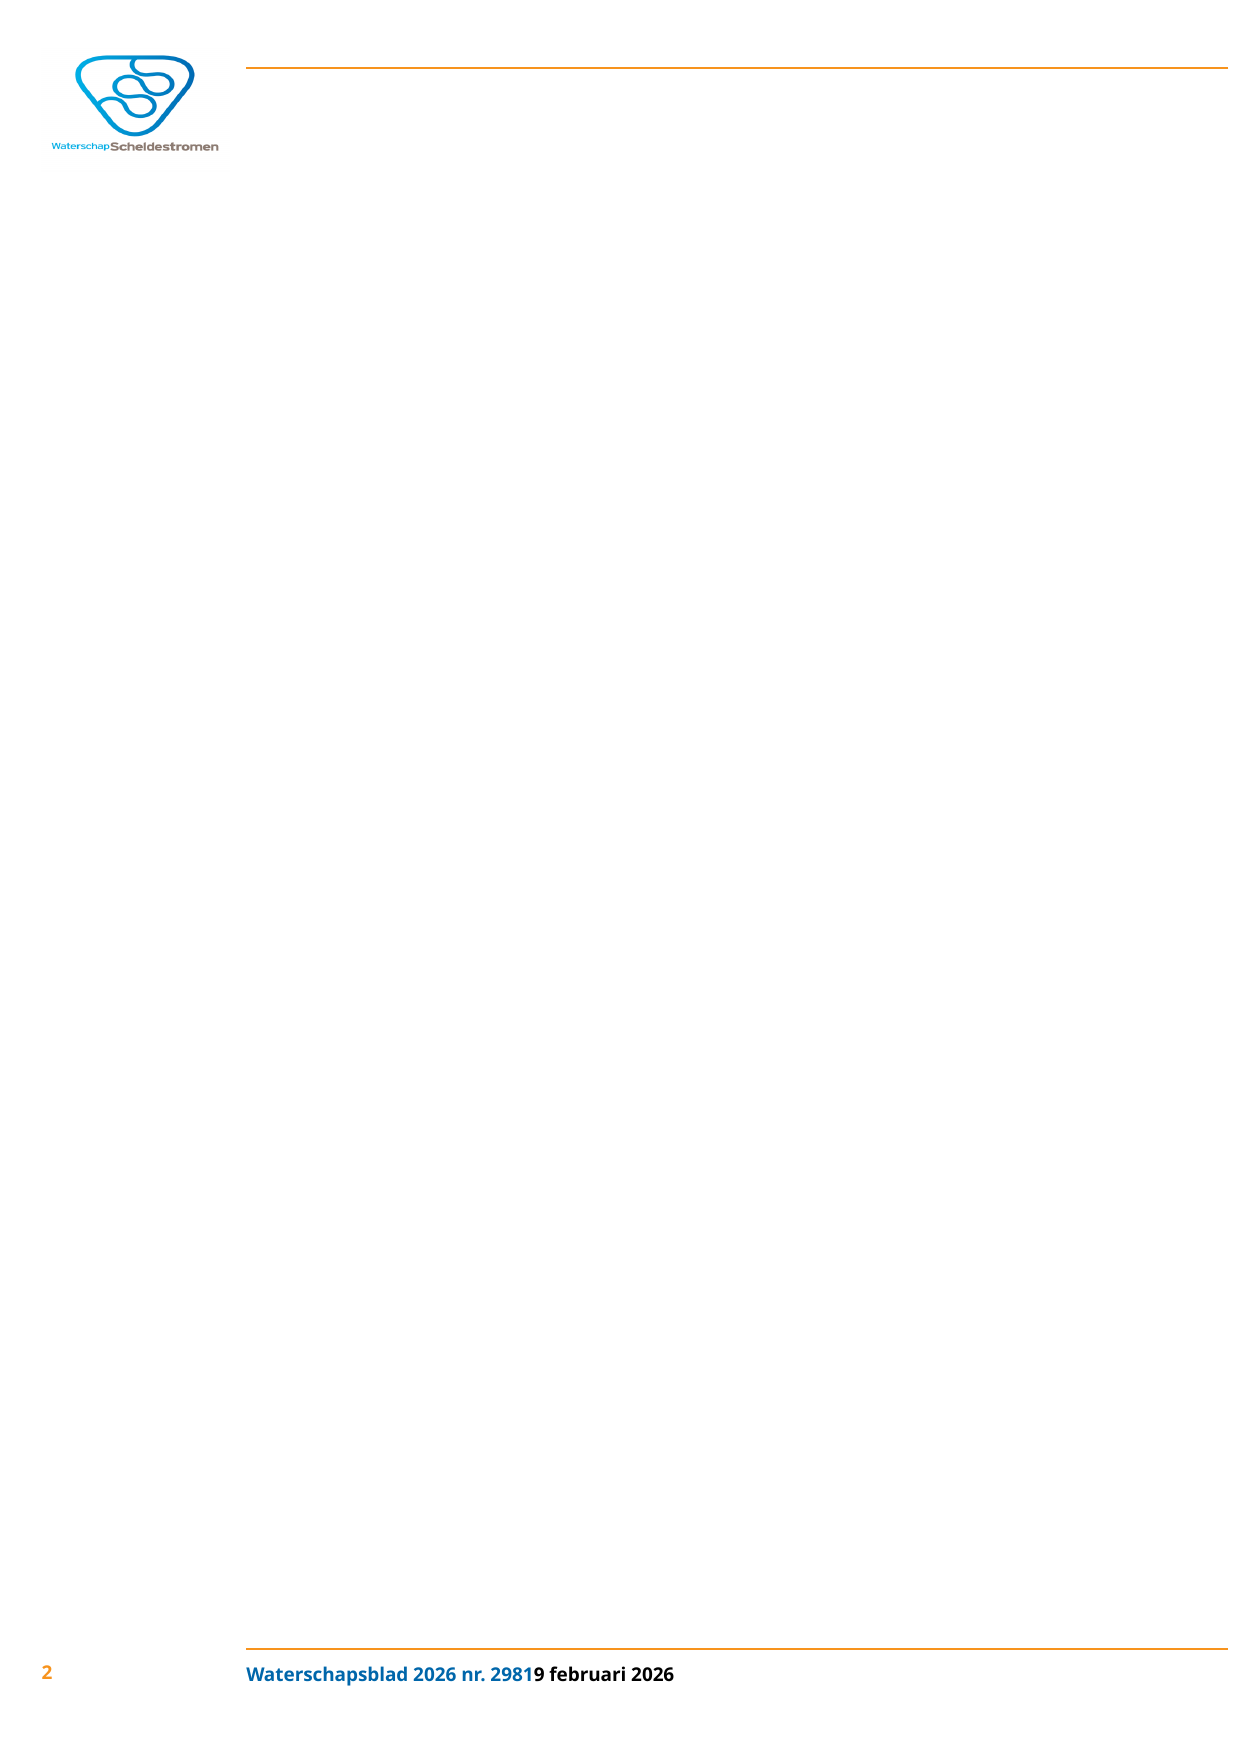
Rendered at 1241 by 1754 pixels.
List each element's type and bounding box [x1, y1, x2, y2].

picture [41, 47, 231, 172]
